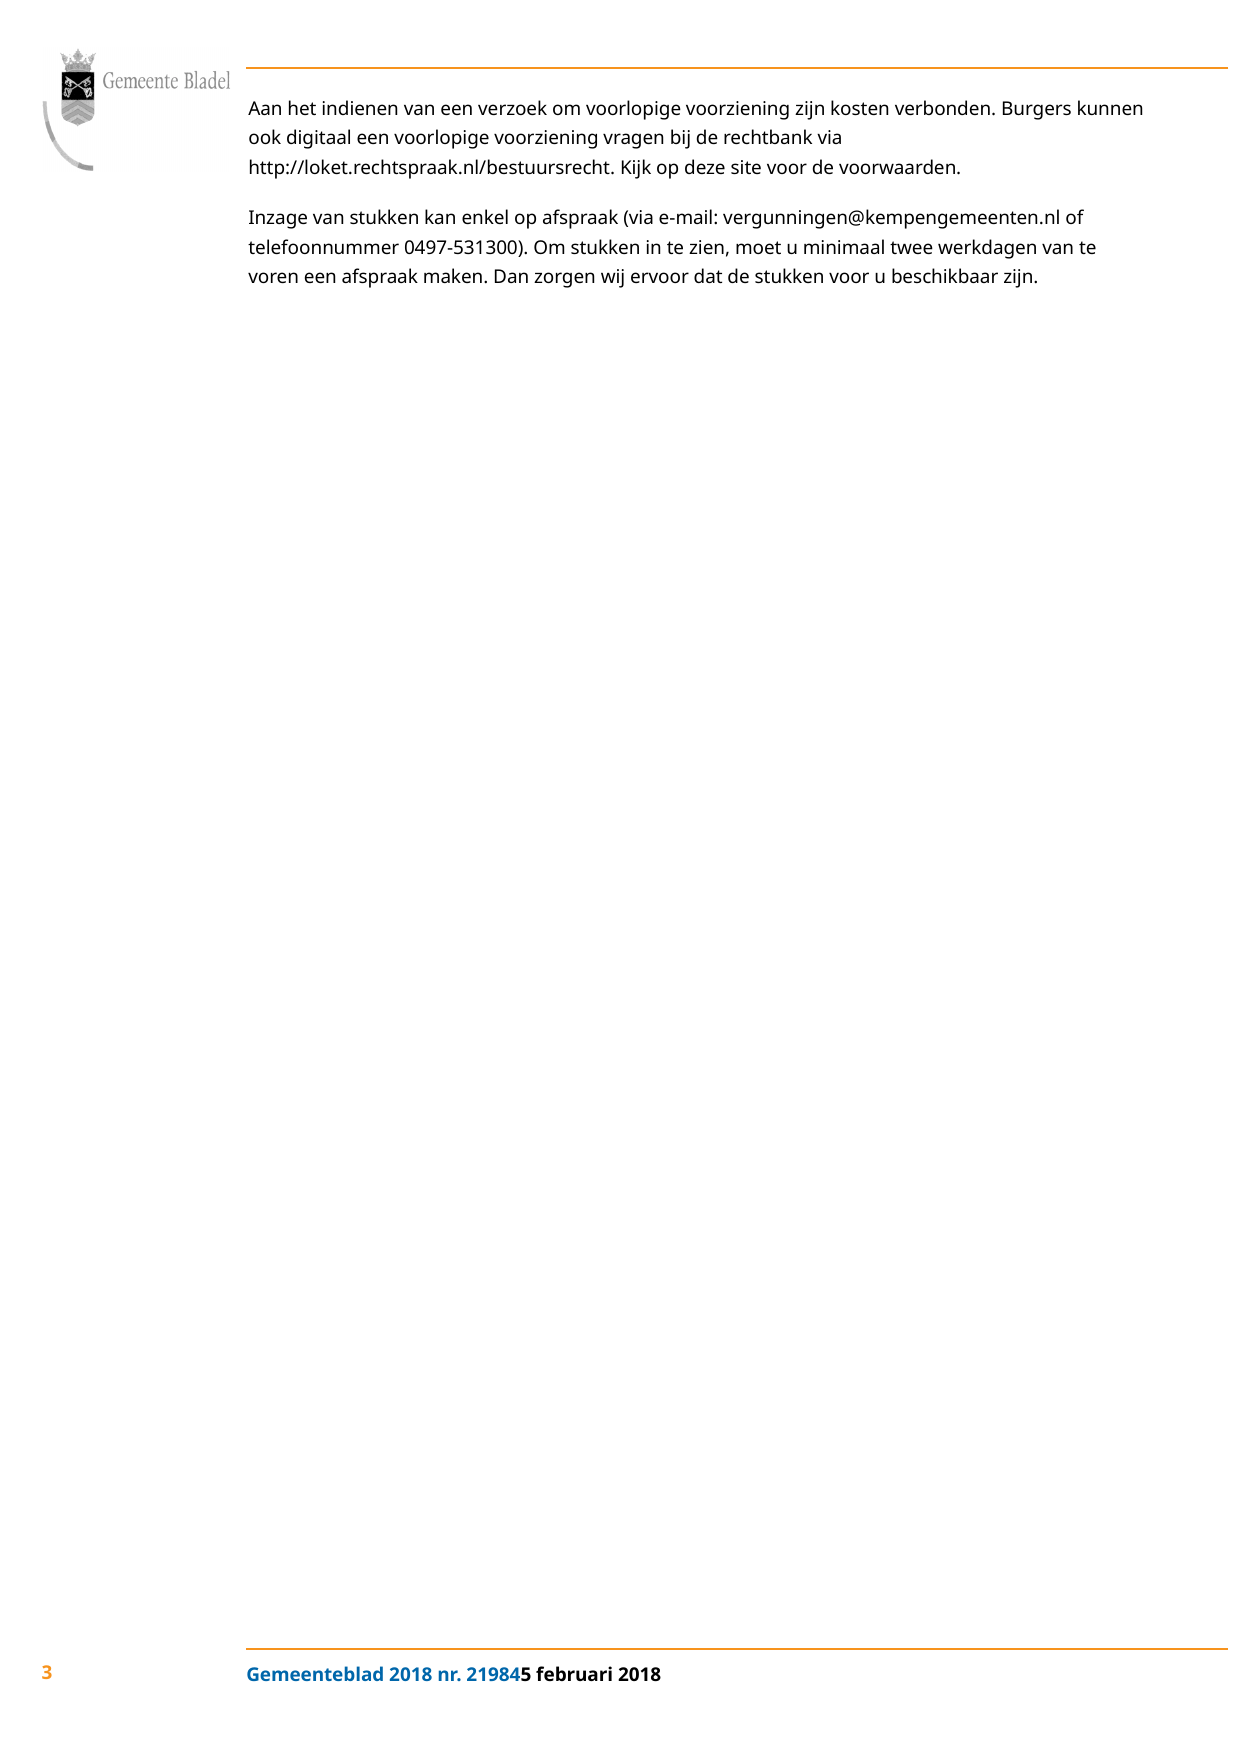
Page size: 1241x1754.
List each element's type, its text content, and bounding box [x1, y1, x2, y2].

text Inzage van stukken kan enkel op afspraak (via e-mail: vergunningen@kempengemeenten.nl of telefoonnummer 0497-531300). Om stukken in te zien, moet u minimaal twee werkdagen van te voren een afspraak maken. Dan zorgen wij ervoor dat de stukken voor u beschikbaar zijn. [248, 204, 1152, 289]
text Aan het indienen van een verzoek om voorlopige voorziening zijn kosten verbonden. Burgers kunnen ook digitaal een voorlopige voorziening vragen bij de rechtbank via http://loket.rechtspraak.nl/bestuursrecht. Kijk op deze site voor de voorwaarden. [248, 95, 1152, 180]
picture [41, 47, 231, 172]
